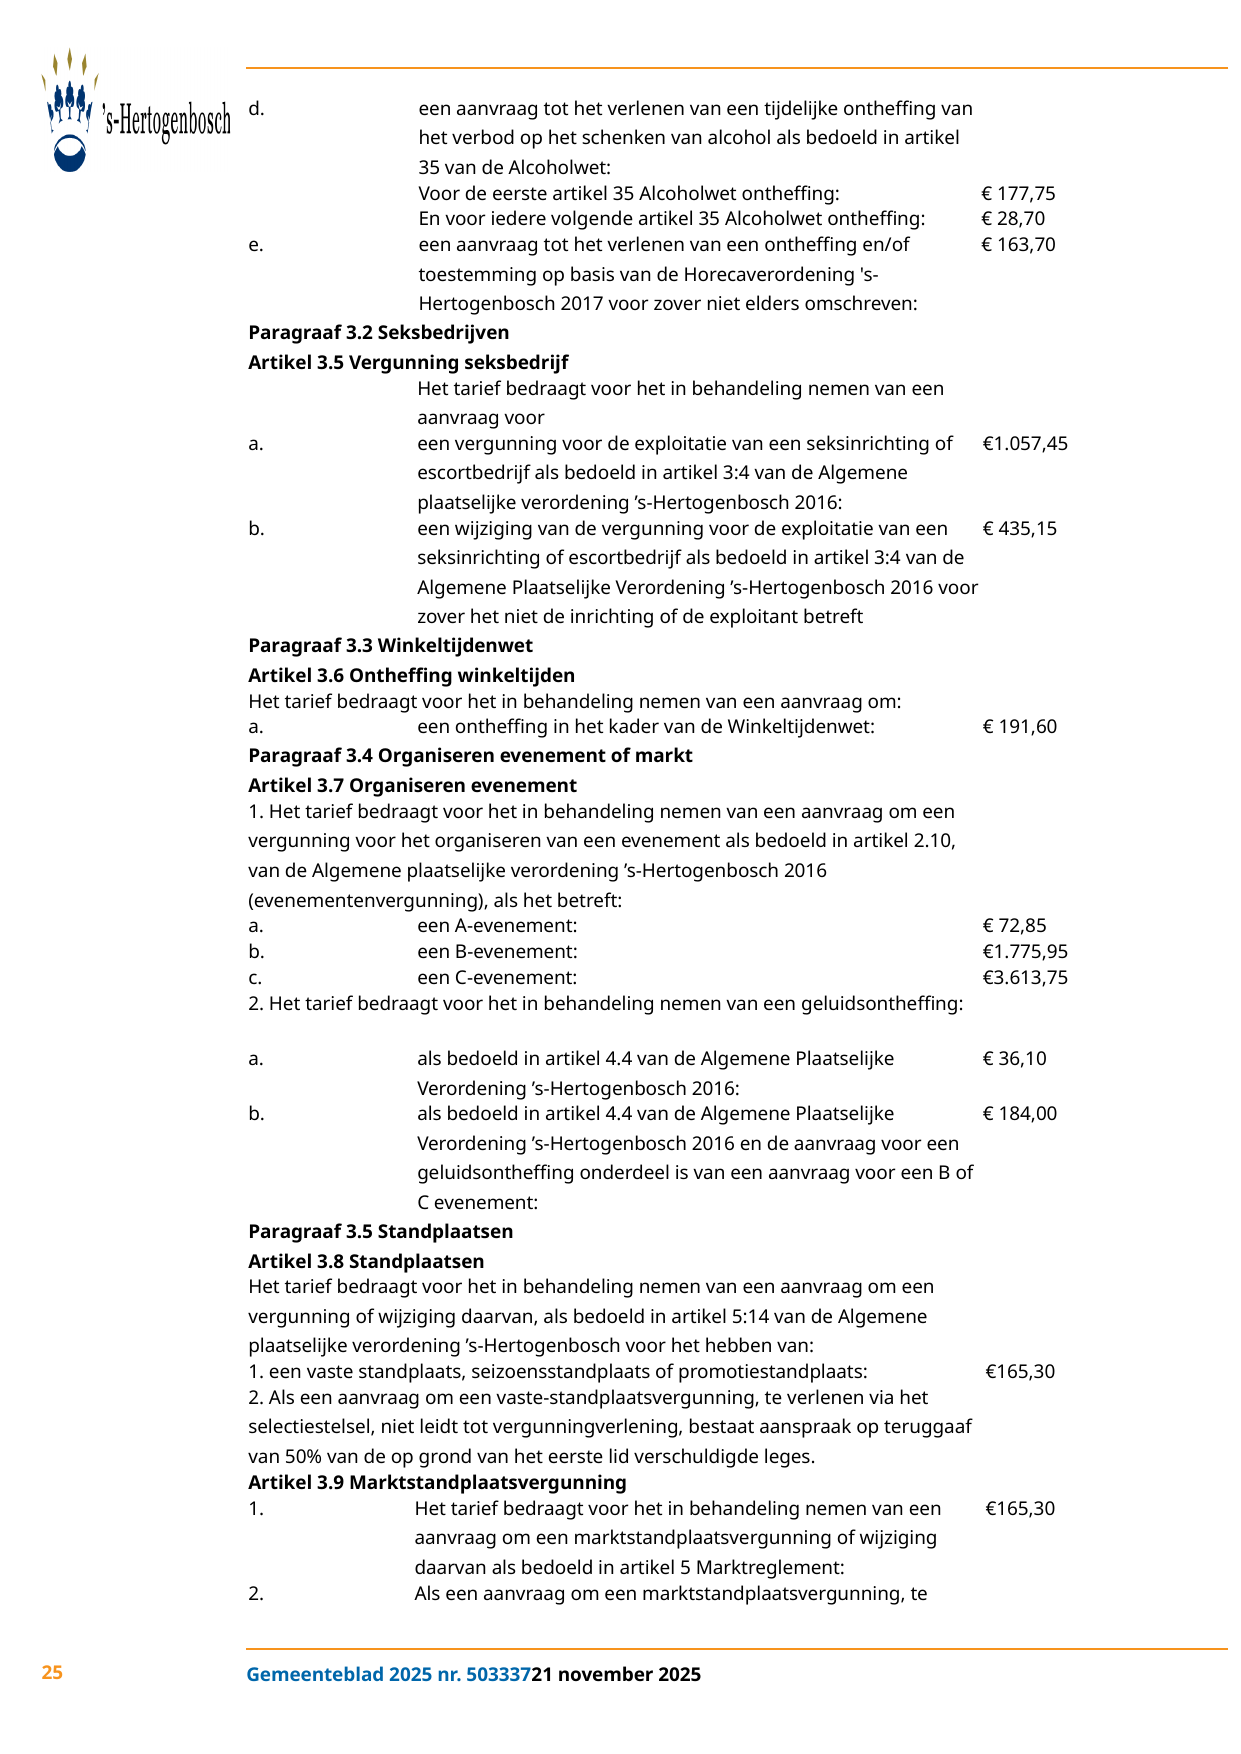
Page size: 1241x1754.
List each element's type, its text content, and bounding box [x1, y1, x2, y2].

table_cell d. [248, 95, 418, 180]
table_cell a. [248, 1045, 417, 1100]
table_cell € 184,00 [983, 1100, 1152, 1215]
table_cell € 28,70 [981, 205, 1152, 231]
table_cell een vergunning voor de exploitatie van een seksinrichting of escortbedrijf als bedoeld in artikel 3:4 van de Algemene plaatselijke verordening ’s-Hertogenbosch 2016: [417, 430, 983, 515]
table_header Artikel 3.7 Organiseren evenement [248, 773, 983, 798]
table_header Artikel 3.5 Vergunning seksbedrijf [248, 349, 983, 375]
table_cell 1. [248, 1495, 414, 1580]
table_cell een ontheffing in het kader van de Winkeltijdenwet: [417, 714, 983, 739]
table_cell Als een aanvraag om een marktstandplaatsvergunning, te [414, 1580, 985, 1605]
table_cell [985, 1384, 1152, 1469]
text Paragraaf 3.4 Organiseren evenement of markt [248, 743, 1152, 768]
table_header Artikel 3.8 Standplaatsen [248, 1248, 985, 1273]
table_cell 2. Het tarief bedraagt voor het in behandeling nemen van een geluidsontheffing: [248, 990, 983, 1045]
table_cell [983, 990, 1152, 1045]
table_cell €165,30 [985, 1359, 1152, 1384]
table_cell een wijziging van de vergunning voor de exploitatie van een seksinrichting of escortbedrijf als bedoeld in artikel 3:4 van de Algemene Plaatselijke Verordening ’s-Hertogenbosch 2016 voor zover het niet de inrichting of de exploitant betreft [417, 515, 983, 629]
table_cell 1. Het tarief bedraagt voor het in behandeling nemen van een aanvraag om een vergunning voor het organiseren van een evenement als bedoeld in artikel 2.10, van de Algemene plaatselijke verordening ’s-Hertogenbosch 2016 (evenementenvergunning), als het betreft: [248, 798, 983, 913]
table_cell € 191,60 [983, 714, 1152, 739]
table_cell c. [248, 964, 417, 990]
table_cell [985, 1274, 1152, 1358]
table_cell een A-evenement: [417, 913, 983, 938]
table_cell [248, 375, 417, 430]
table_cell € 72,85 [983, 913, 1152, 938]
text Paragraaf 3.5 Standplaatsen [248, 1218, 1152, 1244]
table_cell Artikel 3.9 Marktstandplaatsvergunning [248, 1469, 985, 1495]
table_header [983, 349, 1152, 375]
table_cell [985, 1580, 1152, 1605]
picture [41, 47, 231, 172]
table_cell [248, 180, 418, 205]
table_cell Het tarief bedraagt voor het in behandeling nemen van een aanvraag om een vergunning of wijziging daarvan, als bedoeld in artikel 5:14 van de Algemene plaatselijke verordening ’s-Hertogenbosch voor het hebben van: [248, 1274, 985, 1358]
table_cell En voor iedere volgende artikel 35 Alcoholwet ontheffing: [418, 205, 981, 231]
table_cell Voor de eerste artikel 35 Alcoholwet ontheffing: [418, 180, 981, 205]
table_cell 2. [248, 1580, 414, 1605]
table_header [983, 662, 1152, 688]
table_cell [248, 205, 418, 231]
table_cell [985, 1469, 1152, 1495]
table_cell b. [248, 1100, 417, 1215]
table_cell [981, 95, 1152, 180]
table_cell Het tarief bedraagt voor het in behandeling nemen van een aanvraag om een marktstandplaatsvergunning of wijziging daarvan als bedoeld in artikel 5 Marktreglement: [414, 1495, 985, 1580]
table_cell Het tarief bedraagt voor het in behandeling nemen van een aanvraag voor [417, 375, 983, 430]
table_cell e. [248, 231, 418, 316]
table_cell als bedoeld in artikel 4.4 van de Algemene Plaatselijke Verordening ’s-Hertogenbosch 2016: [417, 1045, 983, 1100]
table_cell 2. Als een aanvraag om een vaste-standplaatsvergunning, te verlenen via het selectiestelsel, niet leidt tot vergunningverlening, bestaat aanspraak op teruggaaf van 50% van de op grond van het eerste lid verschuldigde leges. [248, 1384, 985, 1469]
text Paragraaf 3.3 Winkeltijdenwet [248, 633, 1152, 658]
table_cell a. [248, 430, 417, 515]
table_header [985, 1248, 1152, 1273]
table_cell € 435,15 [983, 515, 1152, 629]
table_cell € 163,70 [981, 231, 1152, 316]
table_cell € 36,10 [983, 1045, 1152, 1100]
table_cell €165,30 [985, 1495, 1152, 1580]
table_cell a. [248, 913, 417, 938]
table_cell b. [248, 938, 417, 964]
table_cell Het tarief bedraagt voor het in behandeling nemen van een aanvraag om: [248, 688, 983, 714]
table_cell €3.613,75 [983, 964, 1152, 990]
table_cell een aanvraag tot het verlenen van een ontheffing en/of toestemming op basis van de Horecaverordening 's-Hertogenbosch 2017 voor zover niet elders omschreven: [418, 231, 981, 316]
table_cell €1.057,45 [983, 430, 1152, 515]
table_cell als bedoeld in artikel 4.4 van de Algemene Plaatselijke Verordening ’s-Hertogenbosch 2016 en de aanvraag voor een geluidsontheffing onderdeel is van een aanvraag voor een B of C evenement: [417, 1100, 983, 1215]
table_header Artikel 3.6 Ontheffing winkeltijden [248, 662, 983, 688]
table_cell € 177,75 [981, 180, 1152, 205]
table_cell b. [248, 515, 417, 629]
table_header [983, 773, 1152, 798]
text Paragraaf 3.2 Seksbedrijven [248, 319, 1152, 345]
table_cell een aanvraag tot het verlenen van een tijdelijke ontheffing van het verbod op het schenken van alcohol als bedoeld in artikel 35 van de Alcoholwet: [418, 95, 981, 180]
table_cell [983, 688, 1152, 714]
table_cell [983, 798, 1152, 913]
table_cell [983, 375, 1152, 430]
table_cell een C-evenement: [417, 964, 983, 990]
table_cell a. [248, 714, 417, 739]
table_cell €1.775,95 [983, 938, 1152, 964]
table_cell 1. een vaste standplaats, seizoensstandplaats of promotiestandplaats: [248, 1359, 985, 1384]
table_cell een B-evenement: [417, 938, 983, 964]
